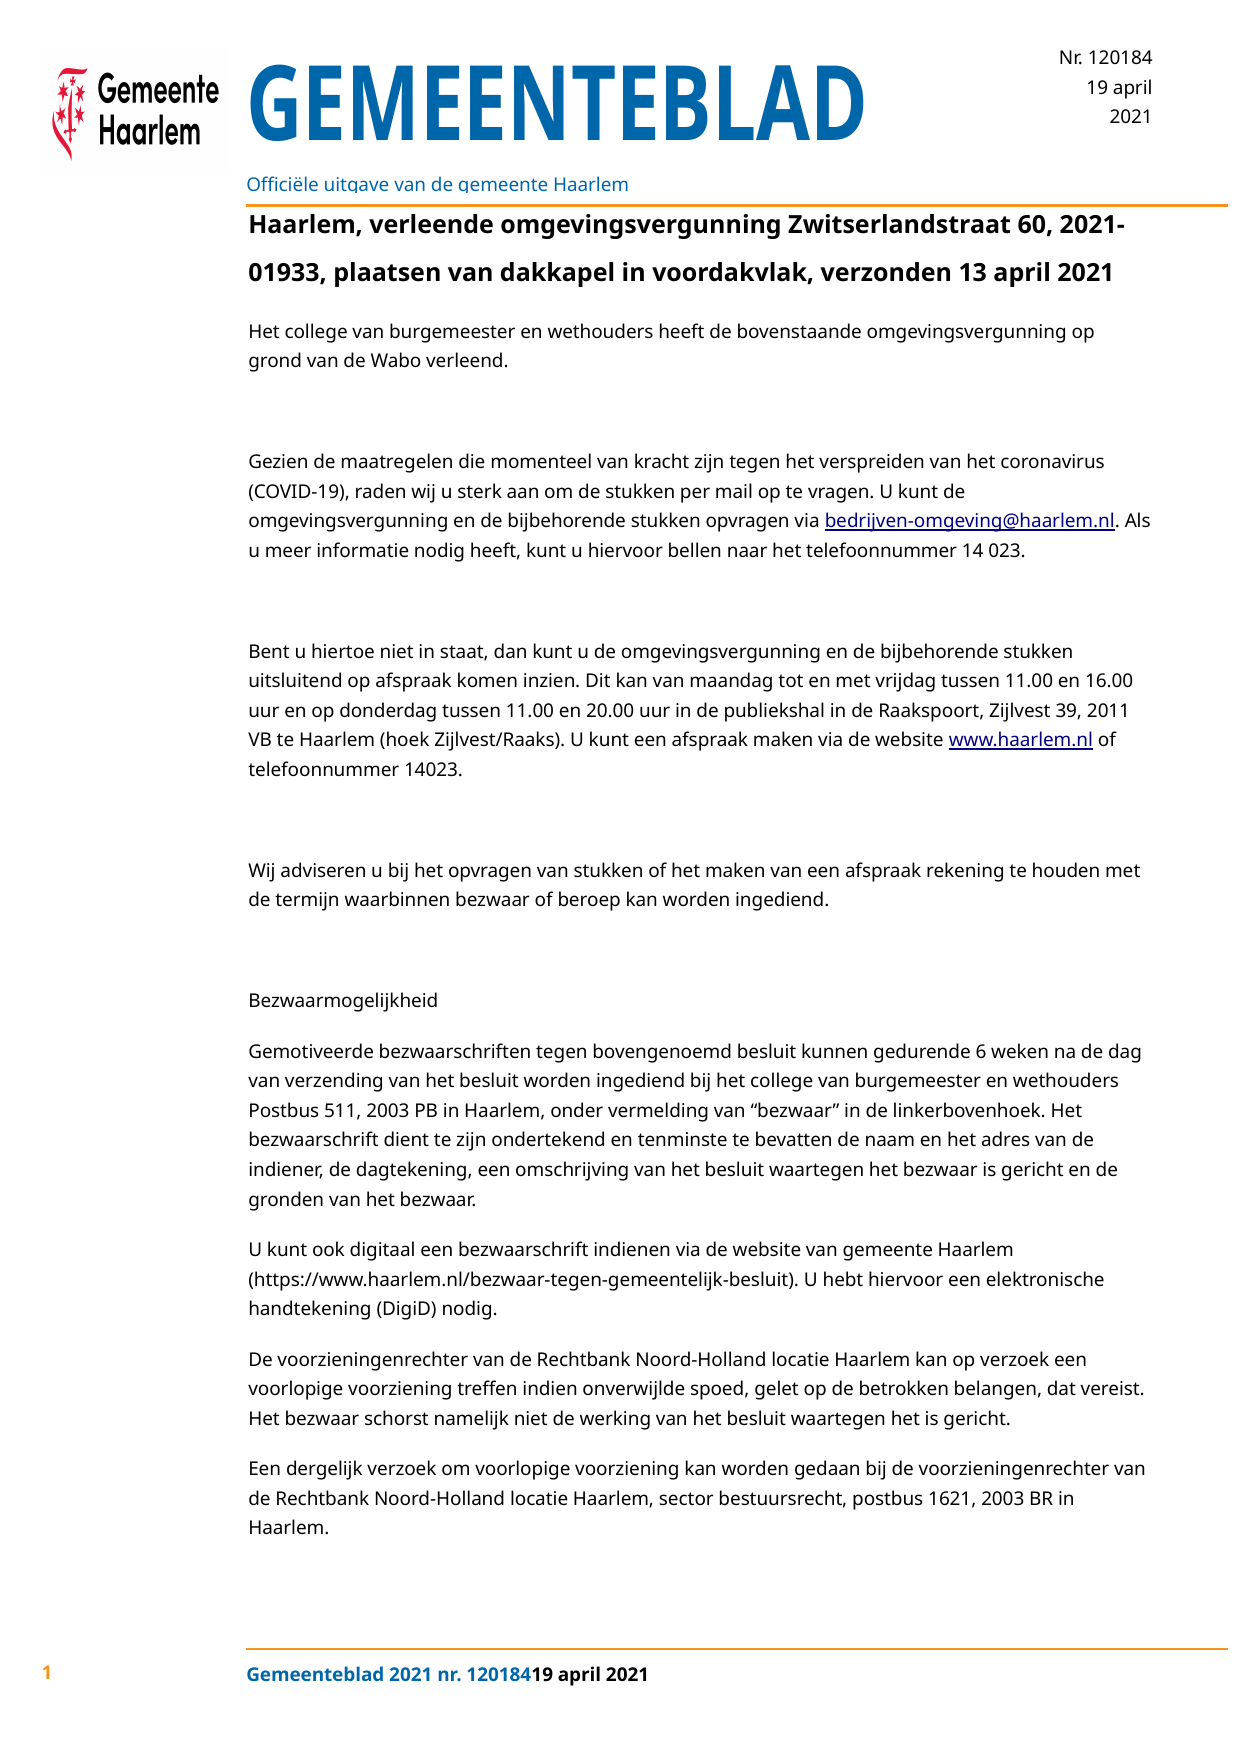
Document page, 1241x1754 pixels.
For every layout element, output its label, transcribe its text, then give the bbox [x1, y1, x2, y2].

text Wij adviseren u bij het opvragen van stukken of het maken van een afspraak rekening te houden met de termijn waarbinnen bezwaar of beroep kan worden ingediend. [248, 857, 1152, 912]
text Gemotiveerde bezwaarschriften tegen bovengenoemd besluit kunnen gedurende 6 weken na de dag van verzending van het besluit worden ingediend bij het college van burgemeester en wethouders Postbus 511, 2003 PB in Haarlem, onder vermelding van “bezwaar” in de linkerbovenhoek. Het bezwaarschrift dient te zijn ondertekend en tenminste te bevatten de naam en het adres van de indiener, de dagtekening, een omschrijving van het besluit waartegen het bezwaar is gericht en de gronden van het bezwaar. [248, 1038, 1152, 1212]
text Een dergelijk verzoek om voorlopige voorziening kan worden gedaan bij de voorzieningenrechter van de Rechtbank Noord-Holland locatie Haarlem, sector bestuursrecht, postbus 1621, 2003 BR in Haarlem. [248, 1455, 1152, 1540]
picture [41, 47, 231, 172]
text Bent u hiertoe niet in staat, dan kunt u de omgevingsvergunning en de bijbehorende stukken uitsluitend op afspraak komen inzien. Dit kan van maandag tot en met vrijdag tussen 11.00 en 16.00 uur en op donderdag tussen 11.00 en 20.00 uur in de publiekshal in de Raakspoort, Zijlvest 39, 2011 VB te Haarlem (hoek Zijlvest/Raaks). U kunt een afspraak maken via de website www.haarlem.nl of telefoonnummer 14023. [248, 638, 1152, 782]
text U kunt ook digitaal een bezwaarschrift indienen via de website van gemeente Haarlem (https://www.haarlem.nl/bezwaar-tegen-gemeentelijk-besluit). U hebt hiervoor een elektronische handtekening (DigiD) nodig. [248, 1236, 1152, 1321]
text De voorzieningenrechter van de Rechtbank Noord-Holland locatie Haarlem kan op verzoek een voorlopige voorziening treffen indien onverwijlde spoed, gelet op de betrokken belangen, dat vereist. Het bezwaar schorst namelijk niet de werking van het besluit waartegen het is gericht. [248, 1346, 1152, 1431]
text Gezien de maatregelen die momenteel van kracht zijn tegen het verspreiden van het coronavirus (COVID-19), raden wij u sterk aan om de stukken per mail op te vragen. U kunt de omgevingsvergunning en de bijbehorende stukken opvragen via bedrijven-omgeving@haarlem.nl. Als u meer informatie nodig heeft, kunt u hiervoor bellen naar het telefoonnummer 14 023. [248, 448, 1152, 563]
text Het college van burgemeester en wethouders heeft de bovenstaande omgevingsvergunning op grond van de Wabo verleend. [248, 318, 1152, 373]
text Haarlem, verleende omgevingsvergunning Zwitserlandstraat 60, 2021-01933, plaatsen van dakkapel in voordakvlak, verzonden 13 april 2021 [248, 207, 1152, 288]
text Bezwaarmogelijkheid [248, 987, 1152, 1013]
